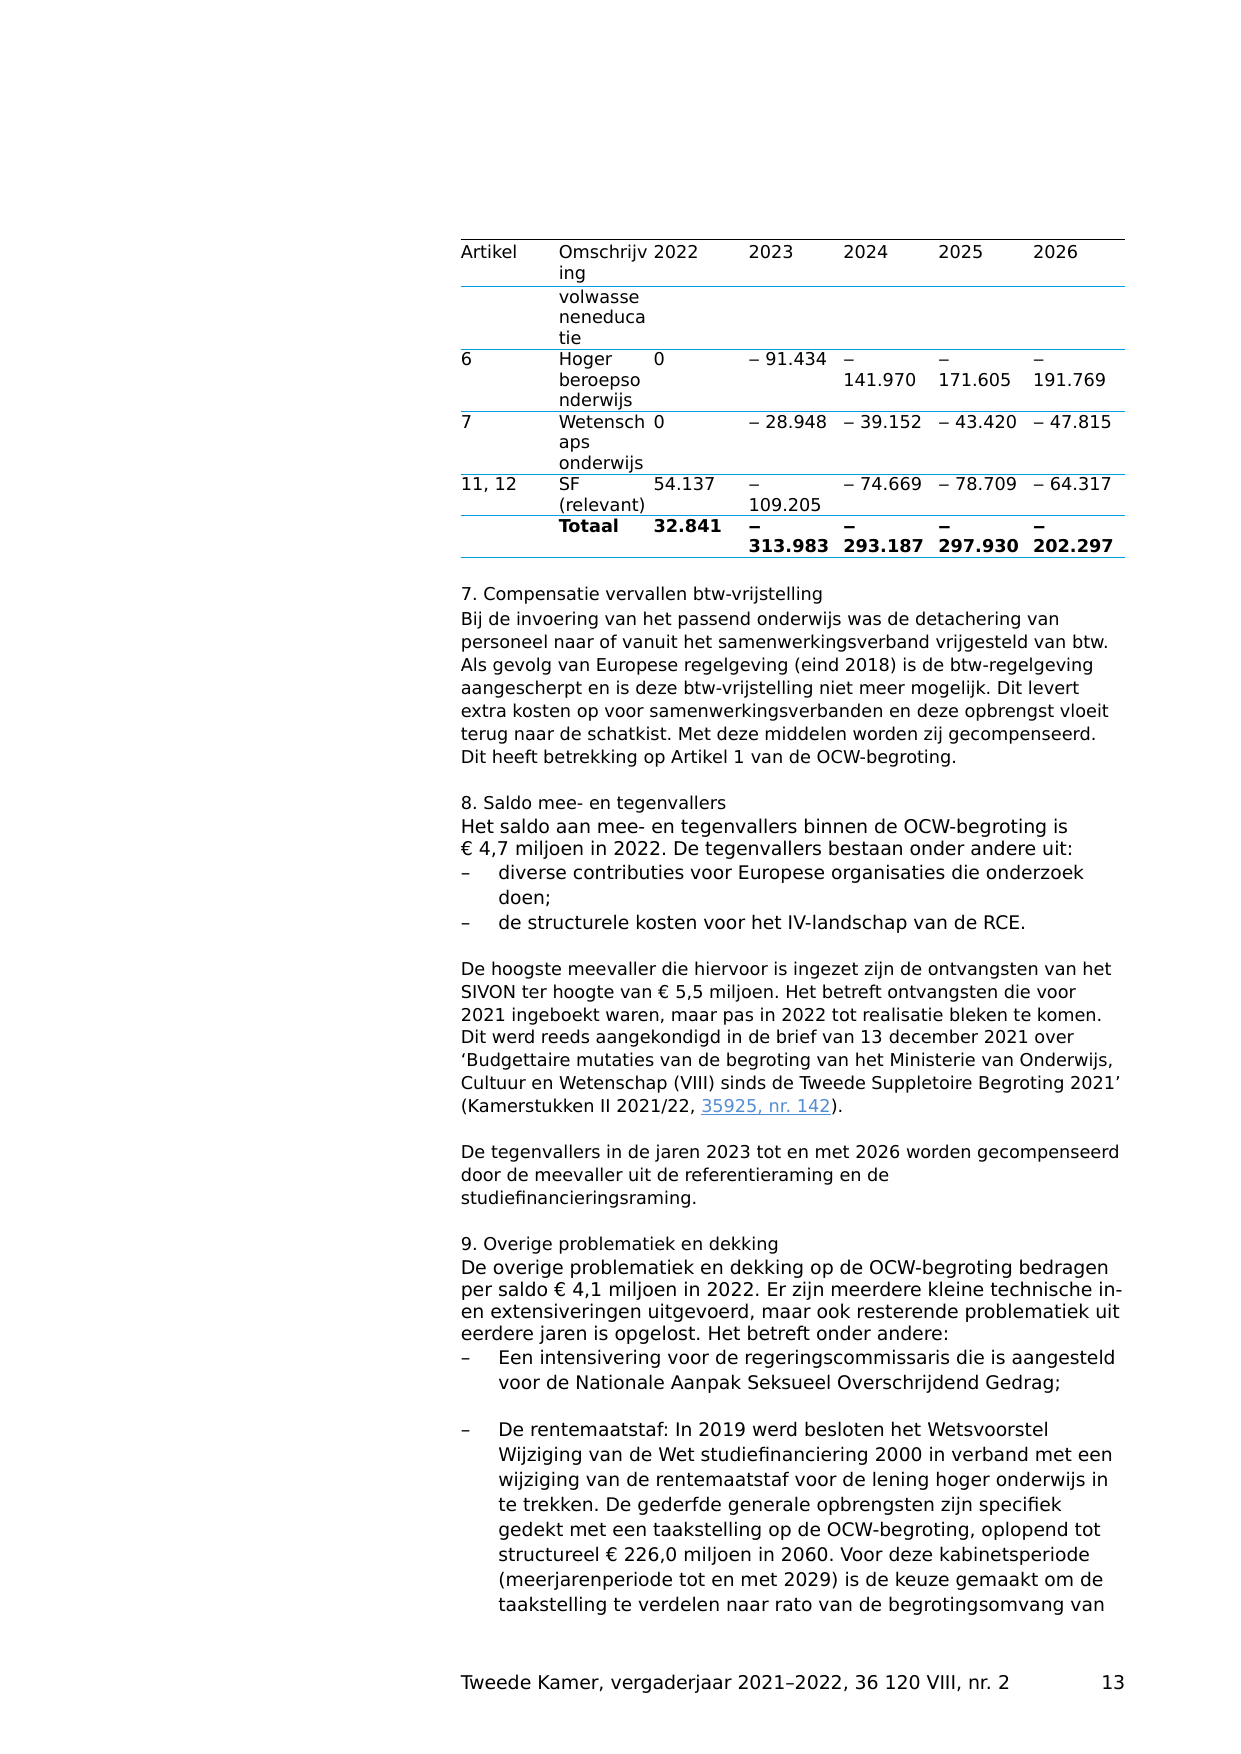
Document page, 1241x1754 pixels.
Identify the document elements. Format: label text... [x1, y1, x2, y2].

table_cell Hoger beroepsonderwijs [556, 350, 650, 411]
list Een intensivering voor de regeringscommissaris die is aangesteld voor de Nationale Aanpak Seksueel Overschrijdend Gedrag; [461, 1345, 1125, 1395]
table_cell [840, 287, 935, 349]
table_cell 6 [461, 350, 556, 411]
table_cell 2023 [745, 240, 840, 286]
table_cell [1030, 287, 1125, 349]
text 7. Compensatie vervallen btw-vrijstelling [461, 582, 1125, 605]
table_cell 7 [461, 412, 556, 473]
text De hoogste meevaller die hiervoor is ingezet zijn de ontvangsten van het SIVON ter hoogte van € 5,5 miljoen. Het betreft ontvangsten die voor 2021 ingeboekt waren, maar pas in 2022 tot realisatie bleken te komen. Dit werd reeds aangekondigd in de brief van 13 december 2021 over ‘Budgettaire mutaties van de begroting van het Ministerie van Onderwijs, Cultuur en Wetenschap (VIII) sinds de Tweede Suppletoire Begroting 2021’ (Kamerstukken II 2021/22, 35925, nr. 142). [461, 957, 1125, 1117]
table_cell Omschrijving [556, 240, 650, 286]
table_cell volwasseneneducatie [556, 287, 650, 349]
table_cell ‒ 47.815 [1030, 412, 1125, 473]
table_cell ‒ 78.709 [935, 475, 1030, 515]
table_cell ‒ 202.297 [1030, 516, 1125, 557]
table_cell ‒ 171.605 [935, 350, 1030, 411]
table_cell SF (relevant) [556, 475, 650, 515]
table_cell 11, 12 [461, 475, 556, 515]
text De overige problematiek en dekking op de OCW-begroting bedragen per saldo € 4,1 miljoen in 2022. Er zijn meerdere kleine technische in- en extensiveringen uitgevoerd, maar ook resterende problematiek uit eerdere jaren is opgelost. Het betreft onder andere: [461, 1257, 1125, 1345]
text Het saldo aan mee- en tegenvallers binnen de OCW-begroting is € 4,7 miljoen in 2022. De tegenvallers bestaan onder andere uit: [461, 816, 1125, 860]
table_cell ‒ 43.420 [935, 412, 1030, 473]
table_cell ‒ 39.152 [840, 412, 935, 473]
table_cell 2022 [650, 240, 745, 286]
table_cell ‒ 91.434 [745, 350, 840, 411]
table_cell [650, 287, 745, 349]
table_cell ‒ 109.205 [745, 475, 840, 515]
table_cell ‒ 64.317 [1030, 475, 1125, 515]
text Bij de invoering van het passend onderwijs was de detachering van personeel naar of vanuit het samenwerkingsverband vrijgesteld van btw. Als gevolg van Europese regelgeving (eind 2018) is de btw-regelgeving aangescherpt en is deze btw-vrijstelling niet meer mogelijk. Dit levert extra kosten op voor samenwerkingsverbanden en deze opbrengst vloeit terug naar de schatkist. Met deze middelen worden zij gecompenseerd. Dit heeft betrekking op Artikel 1 van de OCW-begroting. [461, 607, 1125, 768]
table_header Tabel 7 Leerlingen- en studentenontwikkeling en studiefinanciering (bedragen x € 1.000) [461, 191, 1125, 239]
table_cell ‒ 74.669 [840, 475, 935, 515]
table_cell ‒ 28.948 [745, 412, 840, 473]
table_cell [745, 287, 840, 349]
table_cell ‒ 191.769 [1030, 350, 1125, 411]
table_cell 54.137 [650, 475, 745, 515]
table_cell [461, 516, 556, 557]
table_cell 2025 [935, 240, 1030, 286]
table_cell 0 [650, 412, 745, 473]
list De rentemaatstaf: In 2019 werd besloten het Wetsvoorstel Wijziging van de Wet studiefinanciering 2000 in verband met een wijziging van de rentemaatstaf voor de lening hoger onderwijs in te trekken. De gederfde generale opbrengsten zijn specifiek gedekt met een taakstelling op de OCW-begroting, oplopend tot structureel € 226,0 miljoen in 2060. Voor deze kabinetsperiode (meerjarenperiode tot en met 2029) is de keuze gemaakt om de taakstelling te verdelen naar rato van de begrotingsomvang van [461, 1417, 1125, 1617]
table_cell Totaal [556, 516, 650, 557]
table_cell 2026 [1030, 240, 1125, 286]
table_cell [461, 287, 556, 349]
table_cell 2024 [840, 240, 935, 286]
table_cell 32.841 [650, 516, 745, 557]
text De tegenvallers in de jaren 2023 tot en met 2026 worden gecompenseerd door de meevaller uit de referentieraming en de studiefinancieringsraming. [461, 1140, 1125, 1209]
table_cell [935, 287, 1030, 349]
list diverse contributies voor Europese organisaties die onderzoek doen; [461, 860, 1125, 910]
table_cell ‒ 313.983 [745, 516, 840, 557]
table_cell ‒ 141.970 [840, 350, 935, 411]
table_cell 0 [650, 350, 745, 411]
text 9. Overige problematiek en dekking [461, 1232, 1125, 1255]
list de structurele kosten voor het IV-landschap van de RCE. [461, 910, 1125, 935]
table_cell Wetenschaps onderwijs [556, 412, 650, 473]
text 8. Saldo mee- en tegenvallers [461, 791, 1125, 814]
table_cell Artikel [461, 240, 556, 286]
table_cell ‒ 297.930 [935, 516, 1030, 557]
table_cell ‒ 293.187 [840, 516, 935, 557]
